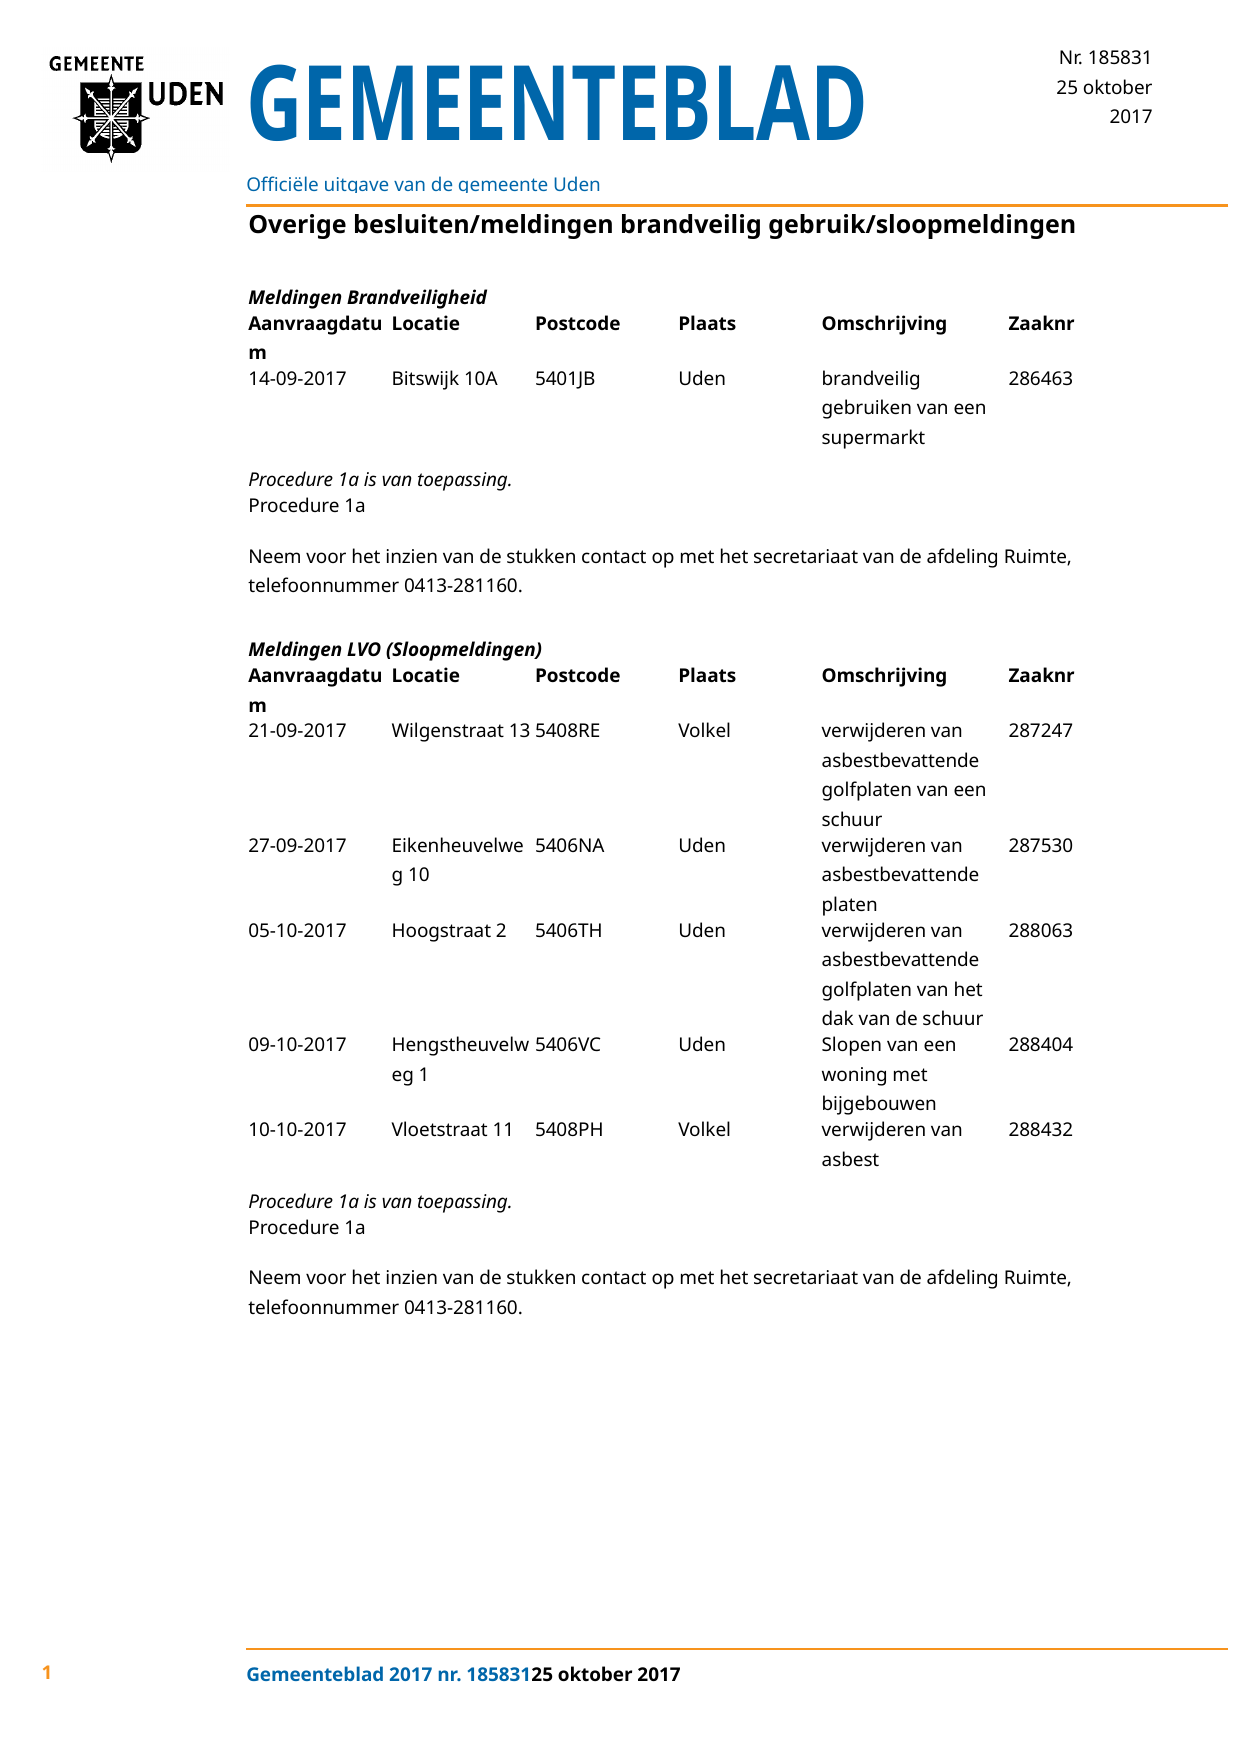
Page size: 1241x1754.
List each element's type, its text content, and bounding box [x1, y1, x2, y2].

table_cell Uden [678, 1031, 821, 1116]
table_header Aanvraagdatum [248, 310, 391, 365]
table_cell brandveilig gebruiken van een supermarkt [821, 365, 1008, 450]
table_header Omschrijving [821, 310, 1008, 365]
text Procedure 1a is van toepassing. [248, 467, 1152, 492]
table_cell 287247 [1008, 718, 1152, 832]
table_cell Wilgenstraat 13 [391, 718, 535, 832]
table_cell Slopen van een woning met bijgebouwen [821, 1031, 1008, 1116]
text Procedure 1a is van toepassing. [248, 1188, 1152, 1214]
table_header Locatie [391, 310, 535, 365]
table_cell 288404 [1008, 1031, 1152, 1116]
table_cell verwijderen van asbestbevattende golfplaten van een schuur [821, 718, 1008, 832]
table_cell Uden [678, 917, 821, 1031]
table_cell 09-10-2017 [248, 1031, 391, 1116]
table_cell 288432 [1008, 1116, 1152, 1172]
table_cell 14-09-2017 [248, 365, 391, 450]
table_cell 5401JB [535, 365, 678, 450]
table_cell verwijderen van asbestbevattende platen [821, 832, 1008, 917]
table_header Locatie [391, 662, 535, 717]
table_header Plaats [678, 662, 821, 717]
table_cell Uden [678, 832, 821, 917]
table_header Plaats [678, 310, 821, 365]
table_header Zaaknr [1008, 310, 1152, 365]
picture [41, 47, 231, 172]
table_cell Volkel [678, 718, 821, 832]
table_cell 5406TH [535, 917, 678, 1031]
table_cell 5406NA [535, 832, 678, 917]
table_header Aanvraagdatum [248, 662, 391, 717]
table_cell Hengstheuvelweg 1 [391, 1031, 535, 1116]
table_cell Eikenheuvelweg 10 [391, 832, 535, 917]
table_cell 10-10-2017 [248, 1116, 391, 1172]
table_cell 21-09-2017 [248, 718, 391, 832]
table_cell 288063 [1008, 917, 1152, 1031]
text Neem voor het inzien van de stukken contact op met het secretariaat van de afdeling Ruimte, telefoonnummer 0413-281160. [248, 543, 1152, 598]
table_cell Uden [678, 365, 821, 450]
text Meldingen LVO (Sloopmeldingen) [248, 636, 1152, 662]
table_cell Volkel [678, 1116, 821, 1172]
table_cell 5408RE [535, 718, 678, 832]
table_cell 5406VC [535, 1031, 678, 1116]
table_header Zaaknr [1008, 662, 1152, 717]
text Procedure 1a [248, 492, 1152, 518]
text Overige besluiten/meldingen brandveilig gebruik/sloopmeldingen [248, 207, 1152, 241]
table_cell Hoogstraat 2 [391, 917, 535, 1031]
text Procedure 1a [248, 1214, 1152, 1240]
table_cell Vloetstraat 11 [391, 1116, 535, 1172]
table_cell verwijderen van asbestbevattende golfplaten van het dak van de schuur [821, 917, 1008, 1031]
text Meldingen Brandveiligheid [248, 284, 1152, 309]
table_cell Bitswijk 10A [391, 365, 535, 450]
table_cell 27-09-2017 [248, 832, 391, 917]
table_header Postcode [535, 662, 678, 717]
table_header Omschrijving [821, 662, 1008, 717]
table_cell 5408PH [535, 1116, 678, 1172]
table_cell 05-10-2017 [248, 917, 391, 1031]
table_cell 287530 [1008, 832, 1152, 917]
text Neem voor het inzien van de stukken contact op met het secretariaat van de afdeling Ruimte, telefoonnummer 0413-281160. [248, 1264, 1152, 1320]
table_header Postcode [535, 310, 678, 365]
table_cell verwijderen van asbest [821, 1116, 1008, 1172]
table_cell 286463 [1008, 365, 1152, 450]
